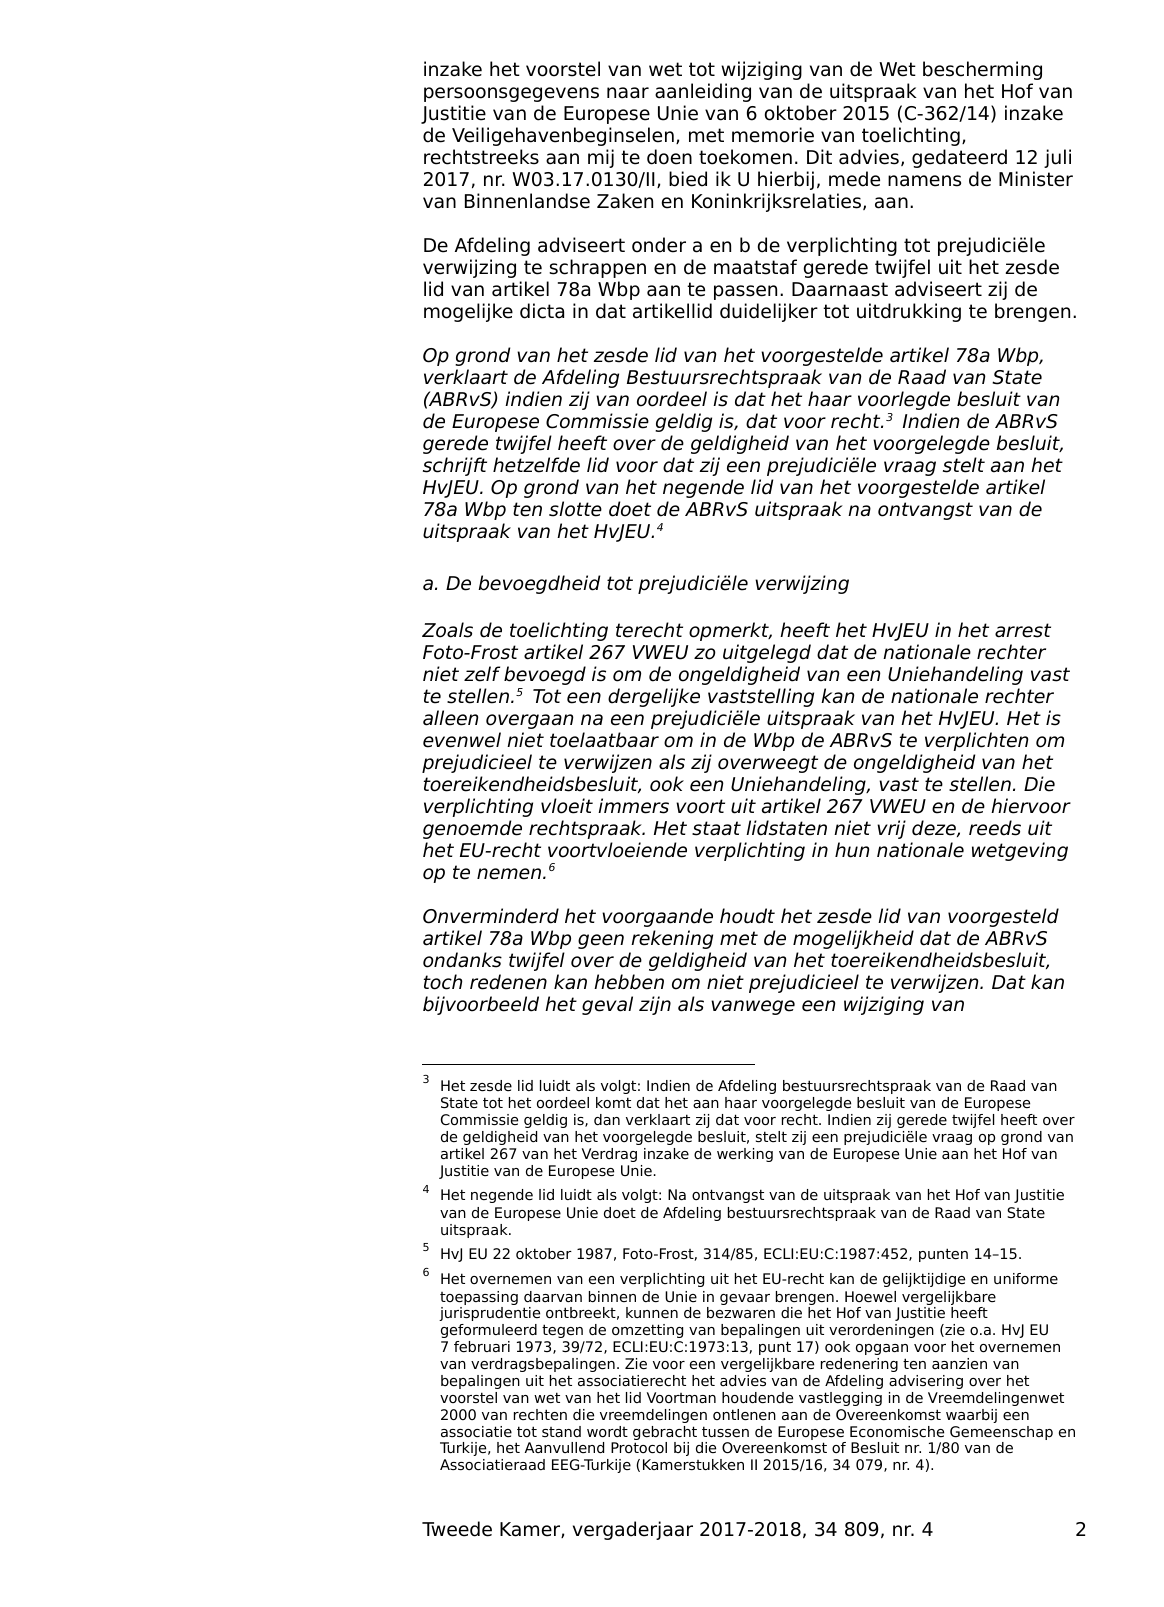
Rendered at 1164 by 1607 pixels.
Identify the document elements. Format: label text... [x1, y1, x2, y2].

text De Afdeling adviseert onder a en b de verplichting tot prejudiciële verwijzing te schrappen en de maatstaf gerede twijfel uit het zesde lid van artikel 78a Wbp aan te passen. Daarnaast adviseert zij de mogelijke dicta in dat artikellid duidelijker tot uitdrukking te brengen. [422, 235, 1087, 323]
text inzake het voorstel van wet tot wijziging van de Wet bescherming persoonsgegevens naar aanleiding van de uitspraak van het Hof van Justitie van de Europese Unie van 6 oktober 2015 (C-362/14) inzake de Veiligehavenbeginselen, met memorie van toelichting, rechtstreeks aan mij te doen toekomen. Dit advies, gedateerd 12 juli 2017, nr. W03.17.0130/II, bied ik U hierbij, mede namens de Minister van Binnenlandse Zaken en Koninkrijksrelaties, aan. [422, 59, 1087, 213]
text HvJ EU 22 oktober 1987, Foto-Frost, 314/85, ECLI:EU:C:1987:452, punten 14–15. [422, 1242, 1087, 1264]
text Het zesde lid luidt als volgt: Indien de Afdeling bestuursrechtspraak van de Raad van State tot het oordeel komt dat het aan haar voorgelegde besluit van de Europese Commissie geldig is, dan verklaart zij dat voor recht. Indien zij gerede twijfel heeft over de geldigheid van het voorgelegde besluit, stelt zij een prejudiciële vraag op grond van artikel 267 van het Verdrag inzake de werking van de Europese Unie aan het Hof van Justitie van de Europese Unie. [422, 1073, 1087, 1180]
text Zoals de toelichting terecht opmerkt, heeft het HvJEU in het arrest Foto-Frost artikel 267 VWEU zo uitgelegd dat de nationale rechter niet zelf bevoegd is om de ongeldigheid van een Uniehandeling vast te stellen. Tot een dergelijke vaststelling kan de nationale rechter alleen overgaan na een prejudiciële uitspraak van het HvJEU. Het is evenwel niet toelaatbaar om in de Wbp de ABRvS te verplichten om prejudicieel te verwijzen als zij overweegt de ongeldigheid van het toereikendheidsbesluit, ook een Uniehandeling, vast te stellen. Die verplichting vloeit immers voort uit artikel 267 VWEU en de hiervoor genoemde rechtspraak. Het staat lidstaten niet vrij deze, reeds uit het EU-recht voortvloeiende verplichting in hun nationale wetgeving op te nemen. [422, 620, 1087, 884]
text Het overnemen van een verplichting uit het EU-recht kan de gelijktijdige en uniforme toepassing daarvan binnen de Unie in gevaar brengen. Hoewel vergelijkbare jurisprudentie ontbreekt, kunnen de bezwaren die het Hof van Justitie heeft geformuleerd tegen de omzetting van bepalingen uit verordeningen (zie o.a. HvJ EU 7 februari 1973, 39/72, ECLI:EU:C:1973:13, punt 17) ook opgaan voor het overnemen van verdragsbepalingen. Zie voor een vergelijkbare redenering ten aanzien van bepalingen uit het associatierecht het advies van de Afdeling advisering over het voorstel van wet van het lid Voortman houdende vastlegging in de Vreemdelingenwet 2000 van rechten die vreemdelingen ontlenen aan de Overeenkomst waarbij een associatie tot stand wordt gebracht tussen de Europese Economische Gemeenschap en Turkije, het Aanvullend Protocol bij die Overeenkomst of Besluit nr. 1/80 van de Associatieraad EEG-Turkije (Kamerstukken II 2015/16, 34 079, nr. 4). [422, 1267, 1087, 1474]
text Het negende lid luidt als volgt: Na ontvangst van de uitspraak van het Hof van Justitie van de Europese Unie doet de Afdeling bestuursrechtspraak van de Raad van State uitspraak. [422, 1183, 1087, 1239]
text Op grond van het zesde lid van het voorgestelde artikel 78a Wbp, verklaart de Afdeling Bestuursrechtspraak van de Raad van State (ABRvS) indien zij van oordeel is dat het haar voorlegde besluit van de Europese Commissie geldig is, dat voor recht. Indien de ABRvS gerede twijfel heeft over de geldigheid van het voorgelegde besluit, schrijft hetzelfde lid voor dat zij een prejudiciële vraag stelt aan het HvJEU. Op grond van het negende lid van het voorgestelde artikel 78a Wbp ten slotte doet de ABRvS uitspraak na ontvangst van de uitspraak van het HvJEU. [422, 345, 1087, 543]
text Onverminderd het voorgaande houdt het zesde lid van voorgesteld artikel 78a Wbp geen rekening met de mogelijkheid dat de ABRvS ondanks twijfel over de geldigheid van het toereikendheidsbesluit, toch redenen kan hebben om niet prejudicieel te verwijzen. Dat kan bijvoorbeeld het geval zijn als vanwege een wijziging van [422, 906, 1087, 1016]
subtitle a. De bevoegdheid tot prejudiciële verwijzing [422, 573, 1087, 595]
